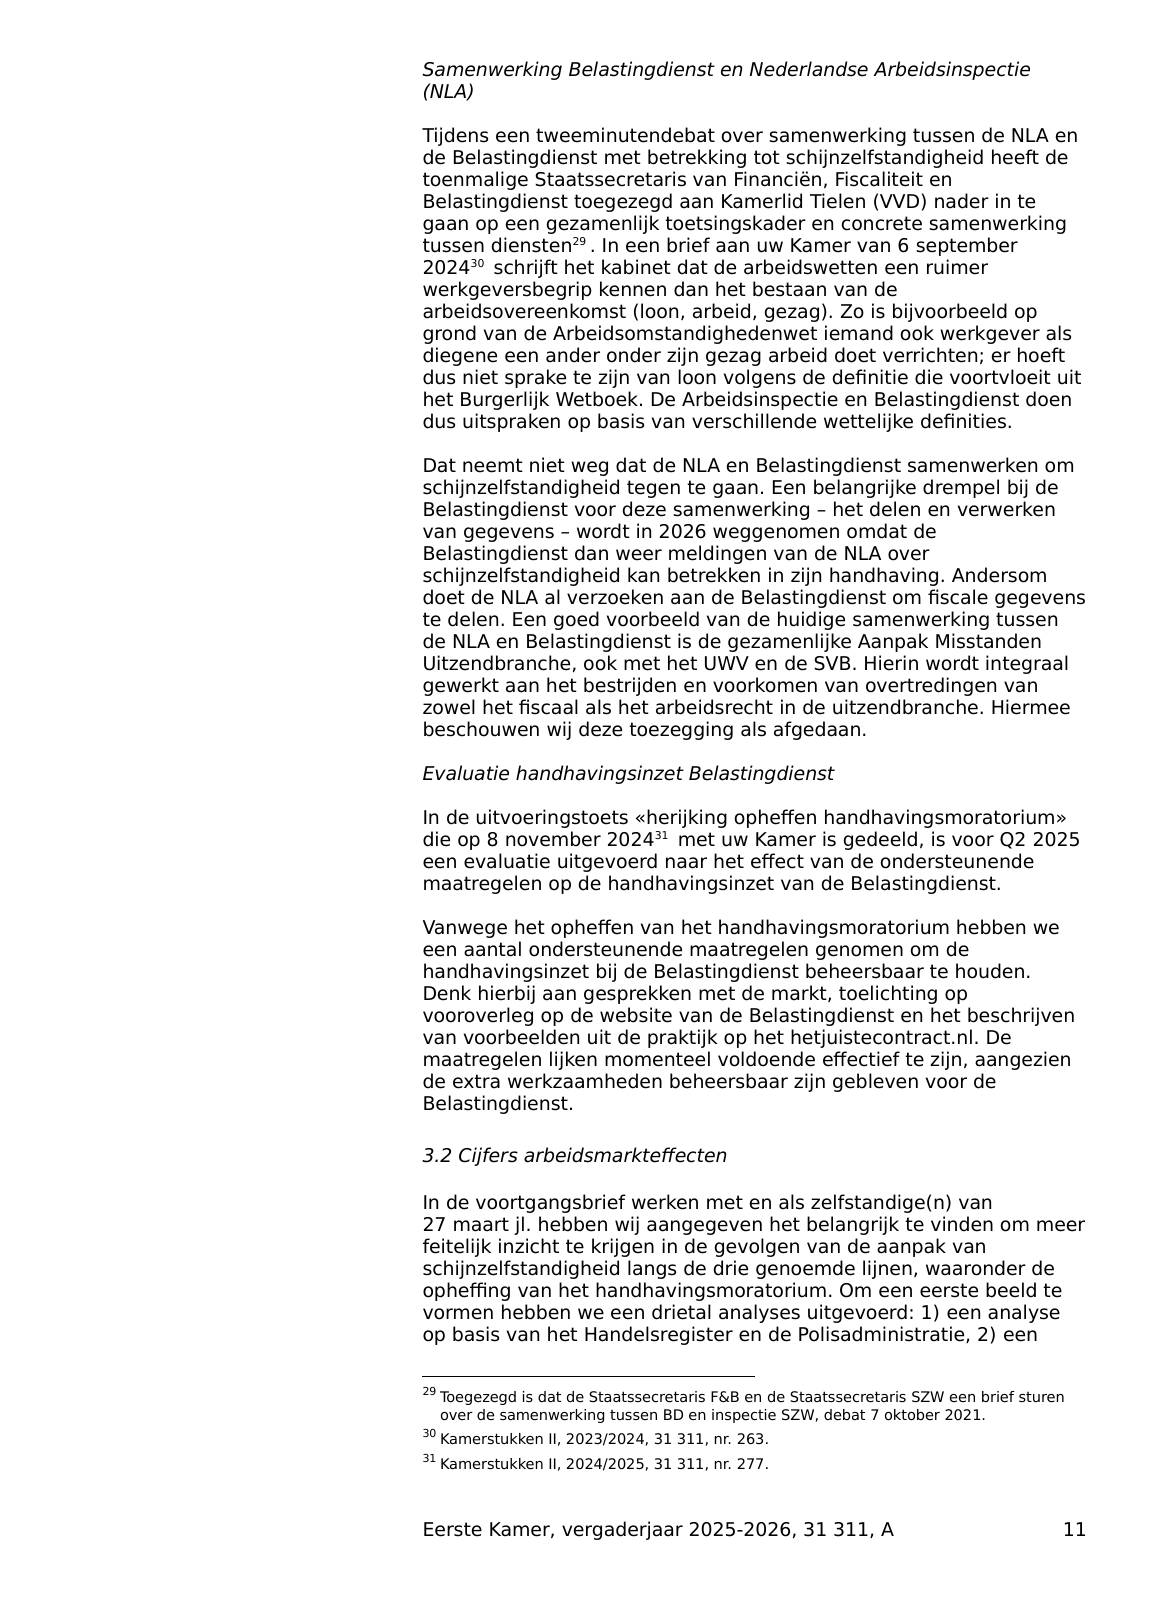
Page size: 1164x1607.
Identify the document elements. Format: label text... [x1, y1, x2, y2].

text Tijdens een tweeminutendebat over samenwerking tussen de NLA en de Belastingdienst met betrekking tot schijnzelfstandigheid heeft de toenmalige Staatssecretaris van Financiën, Fiscaliteit en Belastingdienst toegezegd aan Kamerlid Tielen (VVD) nader in te gaan op een gezamenlijk toetsingskader en concrete samenwerking tussen diensten. In een brief aan uw Kamer van 6 september 2024 schrijft het kabinet dat de arbeidswetten een ruimer werkgeversbegrip kennen dan het bestaan van de arbeidsovereenkomst (loon, arbeid, gezag). Zo is bijvoorbeeld op grond van de Arbeidsomstandighedenwet iemand ook werkgever als diegene een ander onder zijn gezag arbeid doet verrichten; er hoeft dus niet sprake te zijn van loon volgens de definitie die voortvloeit uit het Burgerlijk Wetboek. De Arbeidsinspectie en Belastingdienst doen dus uitspraken op basis van verschillende wettelijke definities. [422, 125, 1087, 433]
subtitle 3.2 Cijfers arbeidsmarkteffecten [422, 1145, 1087, 1167]
text Kamerstukken II, 2023/2024, 31 311, nr. 263. [422, 1427, 1087, 1449]
text Dat neemt niet weg dat de NLA en Belastingdienst samenwerken om schijnzelfstandigheid tegen te gaan. Een belangrijke drempel bij de Belastingdienst voor deze samenwerking – het delen en verwerken van gegevens – wordt in 2026 weggenomen omdat de Belastingdienst dan weer meldingen van de NLA over schijnzelfstandigheid kan betrekken in zijn handhaving. Andersom doet de NLA al verzoeken aan de Belastingdienst om fiscale gegevens te delen. Een goed voorbeeld van de huidige samenwerking tussen de NLA en Belastingdienst is de gezamenlijke Aanpak Misstanden Uitzendbranche, ook met het UWV en de SVB. Hierin wordt integraal gewerkt aan het bestrijden en voorkomen van overtredingen van zowel het fiscaal als het arbeidsrecht in de uitzendbranche. Hiermee beschouwen wij deze toezegging als afgedaan. [422, 455, 1087, 741]
text Kamerstukken II, 2024/2025, 31 311, nr. 277. [422, 1452, 1087, 1474]
text Vanwege het opheffen van het handhavingsmoratorium hebben we een aantal ondersteunende maatregelen genomen om de handhavingsinzet bij de Belastingdienst beheersbaar te houden. Denk hierbij aan gesprekken met de markt, toelichting op vooroverleg op de website van de Belastingdienst en het beschrijven van voorbeelden uit de praktijk op het hetjuistecontract.nl. De maatregelen lijken momenteel voldoende effectief te zijn, aangezien de extra werkzaamheden beheersbaar zijn gebleven voor de Belastingdienst. [422, 917, 1087, 1115]
text In de voortgangsbrief werken met en als zelfstandige(n) van 27 maart jl. hebben wij aangegeven het belangrijk te vinden om meer feitelijk inzicht te krijgen in de gevolgen van de aanpak van schijnzelfstandigheid langs de drie genoemde lijnen, waaronder de opheffing van het handhavingsmoratorium. Om een eerste beeld te vormen hebben we een drietal analyses uitgevoerd: 1) een analyse op basis van het Handelsregister en de Polisadministratie, 2) een [422, 1192, 1087, 1346]
text In de uitvoeringstoets «herijking opheffen handhavingsmoratorium» die op 8 november 2024 met uw Kamer is gedeeld, is voor Q2 2025 een evaluatie uitgevoerd naar het effect van de ondersteunende maatregelen op de handhavingsinzet van de Belastingdienst. [422, 807, 1087, 895]
subtitle Evaluatie handhavingsinzet Belastingdienst [422, 763, 1087, 785]
subtitle Samenwerking Belastingdienst en Nederlandse Arbeidsinspectie (NLA) [422, 59, 1087, 103]
text Toegezegd is dat de Staatssecretaris F&B en de Staatssecretaris SZW een brief sturen over de samenwerking tussen BD en inspectie SZW, debat 7 oktober 2021. [422, 1385, 1087, 1424]
